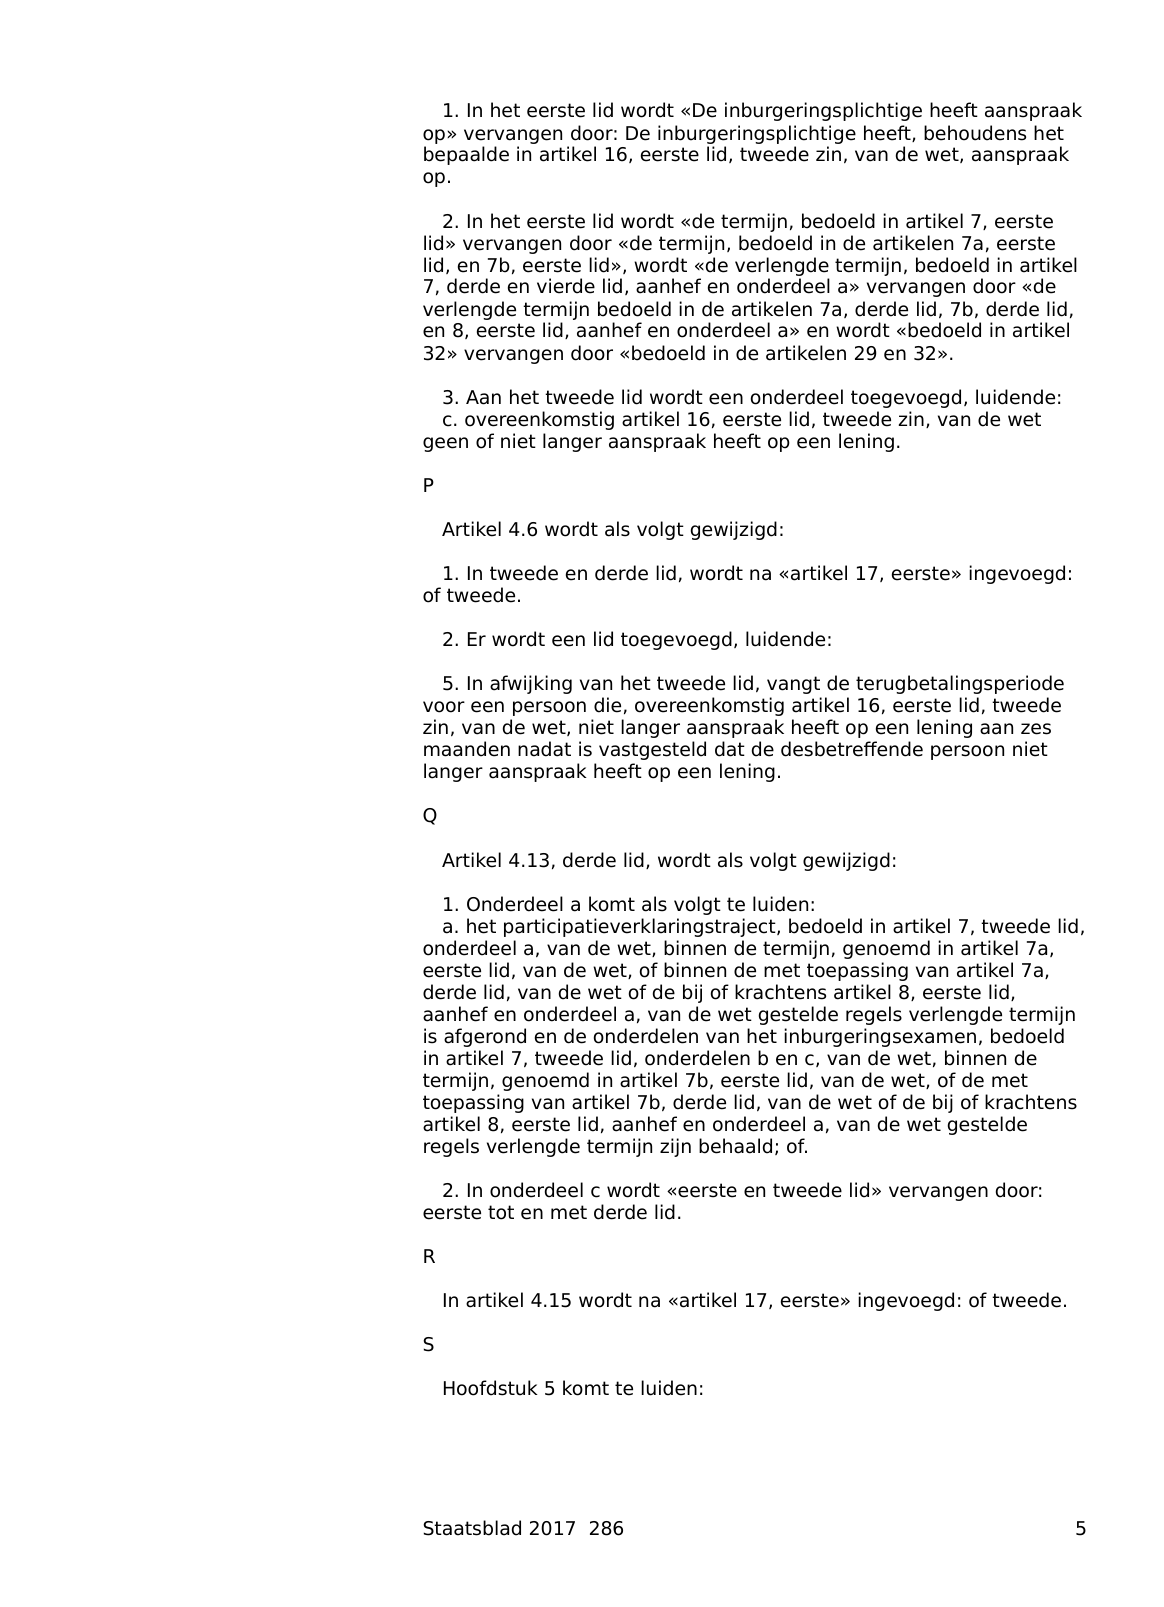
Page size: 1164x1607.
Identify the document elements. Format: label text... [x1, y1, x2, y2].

text 2. In onderdeel c wordt «eerste en tweede lid» vervangen door: eerste tot en met derde lid. [422, 1180, 1087, 1224]
text 1. Onderdeel a komt als volgt te luiden: [422, 894, 1087, 916]
text S [422, 1334, 1087, 1356]
text 2. Er wordt een lid toegevoegd, luidende: [422, 629, 1087, 651]
text Hoofdstuk 5 komt te luiden: [422, 1378, 1087, 1400]
text In artikel 4.15 wordt na «artikel 17, eerste» ingevoegd: of tweede. [422, 1290, 1087, 1312]
text a. het participatieverklaringstraject, bedoeld in artikel 7, tweede lid, onderdeel a, van de wet, binnen de termijn, genoemd in artikel 7a, eerste lid, van de wet, of binnen de met toepassing van artikel 7a, derde lid, van de wet of de bij of krachtens artikel 8, eerste lid, aanhef en onderdeel a, van de wet gestelde regels verlengde termijn is afgerond en de onderdelen van het inburgeringsexamen, bedoeld in artikel 7, tweede lid, onderdelen b en c, van de wet, binnen de termijn, genoemd in artikel 7b, eerste lid, van de wet, of de met toepassing van artikel 7b, derde lid, van de wet of de bij of krachtens artikel 8, eerste lid, aanhef en onderdeel a, van de wet gestelde regels verlengde termijn zijn behaald; of. [422, 916, 1087, 1157]
text 5. In afwijking van het tweede lid, vangt de terugbetalingsperiode voor een persoon die, overeenkomstig artikel 16, eerste lid, tweede zin, van de wet, niet langer aanspraak heeft op een lening aan zes maanden nadat is vastgesteld dat de desbetreffende persoon niet langer aanspraak heeft op een lening. [422, 673, 1087, 783]
text 3. Aan het tweede lid wordt een onderdeel toegevoegd, luidende: [422, 387, 1087, 408]
text Artikel 4.6 wordt als volgt gewijzigd: [422, 519, 1087, 541]
text Q [422, 805, 1087, 827]
text Artikel 4.13, derde lid, wordt als volgt gewijzigd: [422, 849, 1087, 872]
text 1. In het eerste lid wordt «De inburgeringsplichtige heeft aanspraak op» vervangen door: De inburgeringsplichtige heeft, behoudens het bepaalde in artikel 16, eerste lid, tweede zin, van de wet, aanspraak op. [422, 100, 1087, 188]
text 1. In tweede en derde lid, wordt na «artikel 17, eerste» ingevoegd: of tweede. [422, 563, 1087, 607]
text c. overeenkomstig artikel 16, eerste lid, tweede zin, van de wet geen of niet langer aanspraak heeft op een lening. [422, 408, 1087, 452]
text 2. In het eerste lid wordt «de termijn, bedoeld in artikel 7, eerste lid» vervangen door «de termijn, bedoeld in de artikelen 7a, eerste lid, en 7b, eerste lid», wordt «de verlengde termijn, bedoeld in artikel 7, derde en vierde lid, aanhef en onderdeel a» vervangen door «de verlengde termijn bedoeld in de artikelen 7a, derde lid, 7b, derde lid, en 8, eerste lid, aanhef en onderdeel a» en wordt «bedoeld in artikel 32» vervangen door «bedoeld in de artikelen 29 en 32». [422, 211, 1087, 364]
text P [422, 475, 1087, 497]
text R [422, 1246, 1087, 1268]
